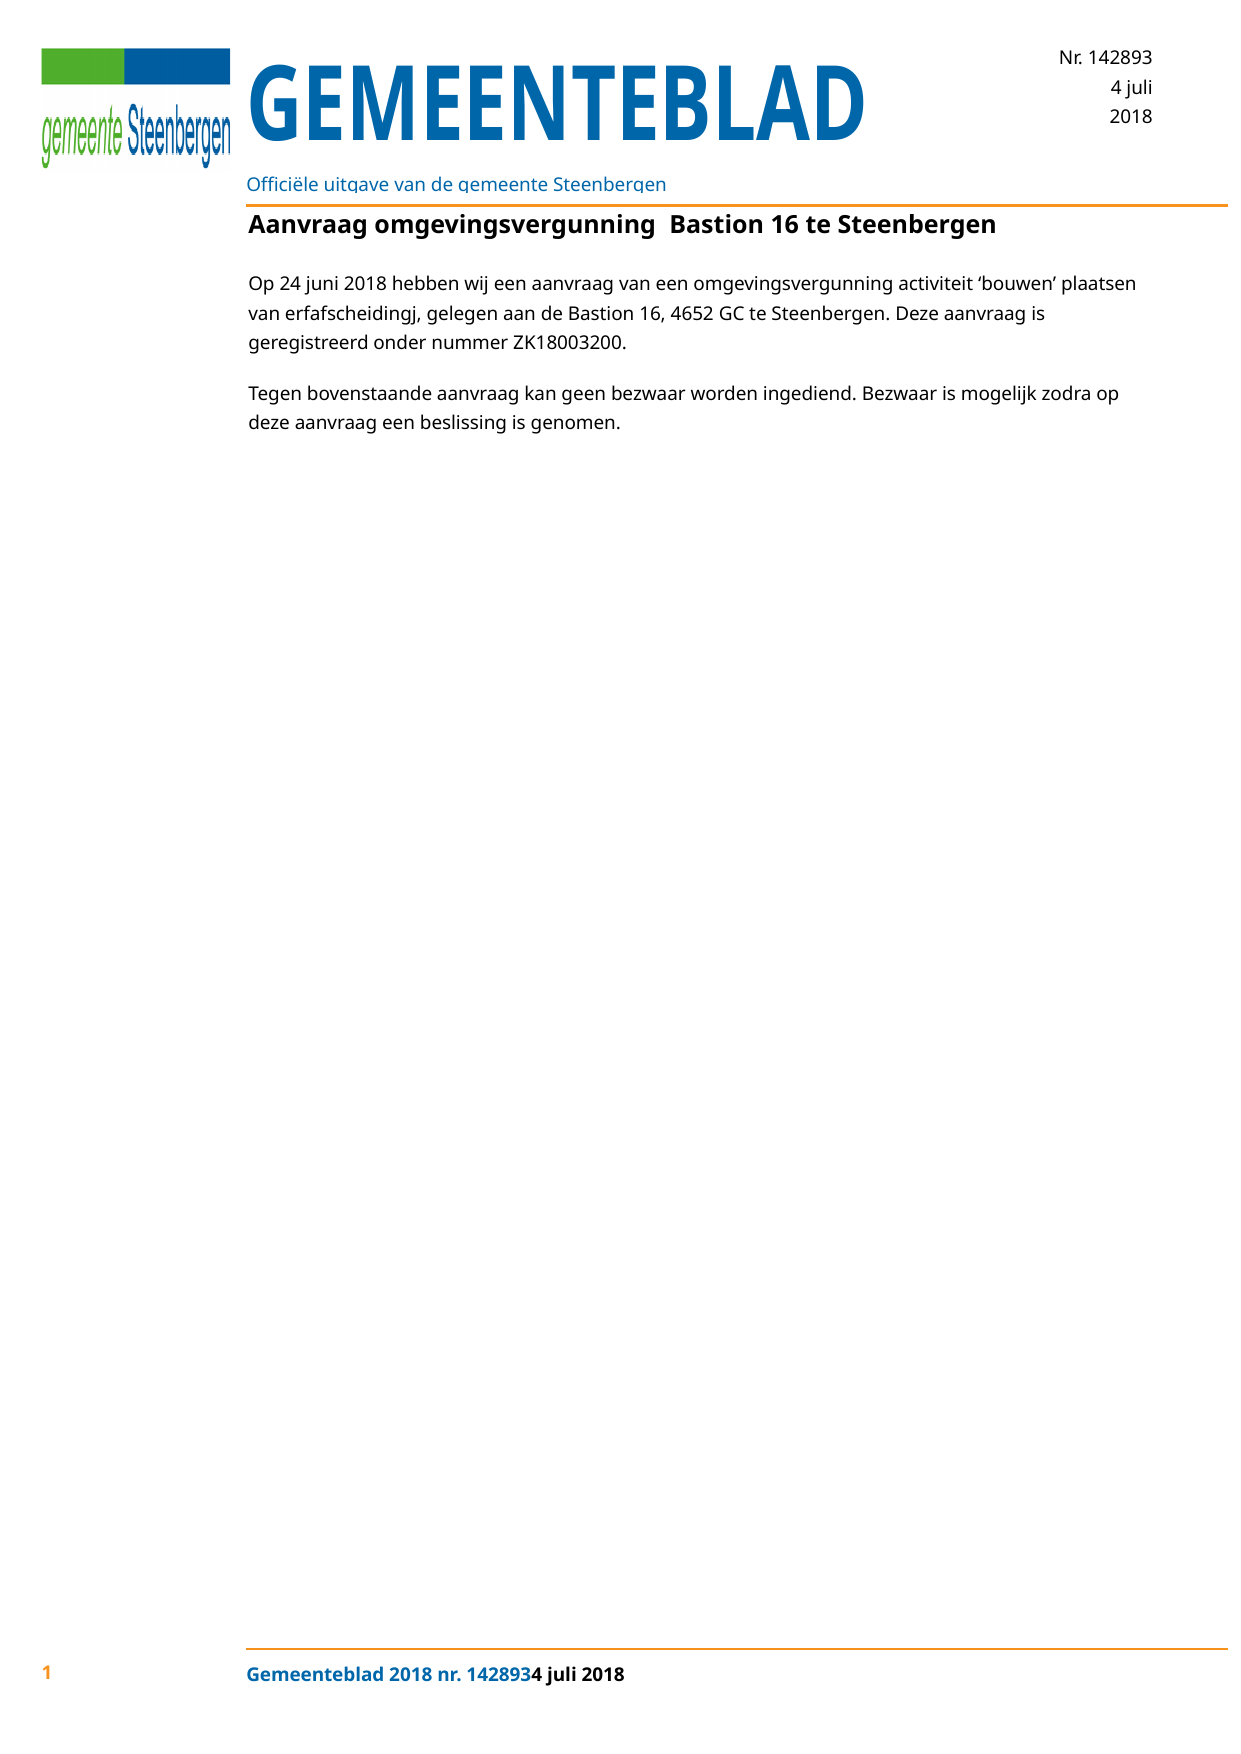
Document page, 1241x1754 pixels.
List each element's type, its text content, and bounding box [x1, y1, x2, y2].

text Aanvraag omgevingsvergunning Bastion 16 te Steenbergen [248, 207, 1152, 241]
picture [41, 47, 231, 172]
text Tegen bovenstaande aanvraag kan geen bezwaar worden ingediend. Bezwaar is mogelijk zodra op deze aanvraag een beslissing is genomen. [248, 380, 1152, 435]
text Op 24 juni 2018 hebben wij een aanvraag van een omgevingsvergunning activiteit ‘bouwen’ plaatsen van erfafscheidingj, gelegen aan de Bastion 16, 4652 GC te Steenbergen. Deze aanvraag is geregistreerd onder nummer ZK18003200. [248, 270, 1152, 355]
